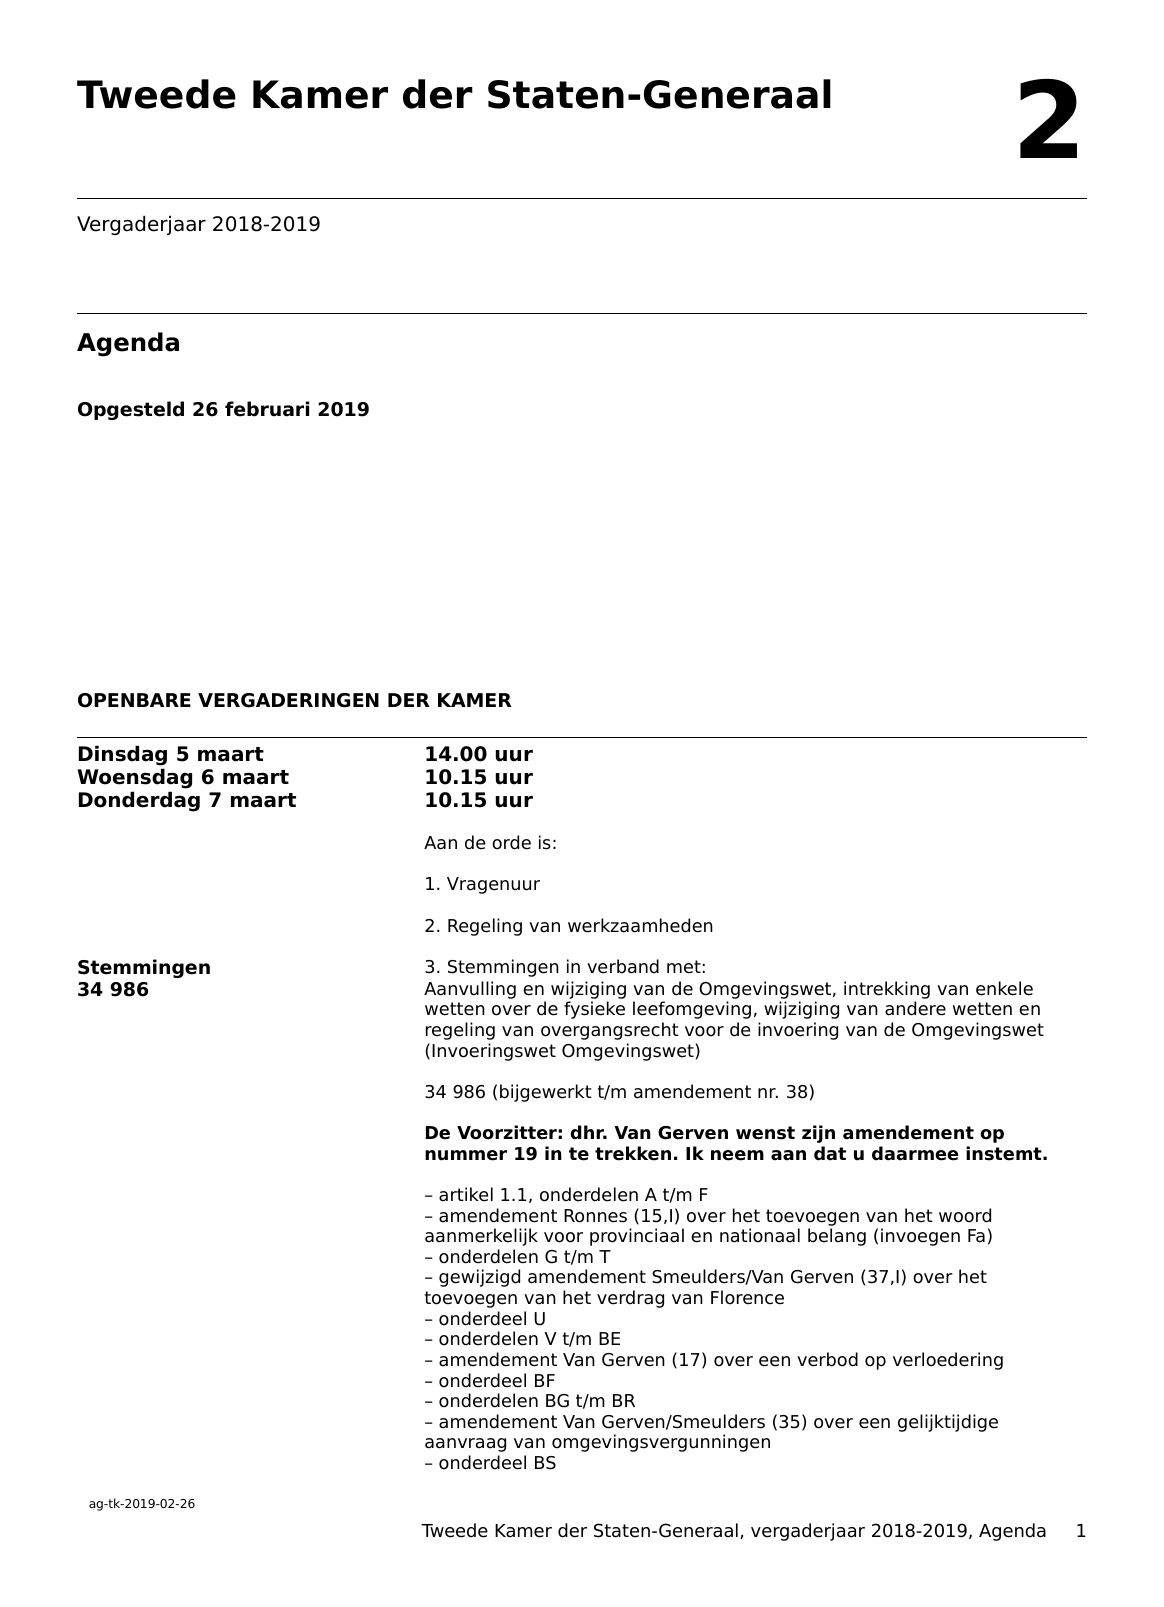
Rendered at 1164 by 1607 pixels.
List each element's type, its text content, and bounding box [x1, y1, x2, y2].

text Opgesteld 26 februari 2019 [77, 399, 1087, 421]
table_cell 10.15 uur [418, 766, 1087, 789]
table_cell [401, 916, 418, 936]
table_cell [401, 874, 418, 895]
table_cell [401, 1103, 418, 1123]
table_cell Vergaderjaar 2018-2019 [77, 199, 1087, 313]
table_cell 10.15 uur [418, 789, 1087, 812]
table_cell – amendement Van Gerven (17) over een verbod op verloedering [418, 1350, 1087, 1371]
table_cell [401, 1309, 418, 1329]
table_cell 2. Regeling van werkzaamheden [418, 916, 1087, 936]
table_cell [418, 936, 1087, 957]
table_cell [401, 1412, 418, 1453]
table_cell [422, 314, 1087, 357]
table_cell [401, 1247, 418, 1267]
table_header Dinsdag 5 maart [77, 738, 401, 766]
subtitle OPENBARE VERGADERINGEN DER KAMER [77, 690, 1087, 712]
table_header 14.00 uur [418, 738, 1087, 766]
table_cell [77, 1103, 401, 1123]
table_cell 3. Stemmingen in verband met: [418, 957, 1087, 979]
table_cell [401, 1350, 418, 1371]
table_cell [401, 833, 418, 854]
table_cell [418, 1061, 1087, 1082]
table_cell [418, 1164, 1087, 1185]
table_cell [401, 1391, 418, 1412]
table_cell [77, 1206, 401, 1247]
table_cell [401, 1082, 418, 1102]
table_cell – amendement Van Gerven/Smeulders (35) over een gelijktijdige aanvraag van omgevingsvergunningen [418, 1412, 1087, 1453]
table_cell [401, 936, 418, 957]
table_cell [401, 1371, 418, 1391]
table_cell [401, 1185, 418, 1206]
table_cell [77, 1350, 401, 1371]
table_cell – gewijzigd amendement Smeulders/Van Gerven (37,I) over het toevoegen van het verdrag van Florence [418, 1268, 1087, 1309]
table_cell – onderdelen V t/m BE [418, 1329, 1087, 1350]
table_cell [401, 766, 418, 789]
table_cell [401, 1268, 418, 1309]
table_cell 34 986 [77, 979, 401, 1061]
table_cell [401, 1061, 418, 1082]
table_cell [77, 833, 401, 854]
table_cell [77, 1412, 401, 1453]
table_cell [418, 854, 1087, 874]
table_cell [401, 1329, 418, 1350]
table_cell [77, 1123, 401, 1164]
table_cell [401, 895, 418, 916]
table_header [401, 738, 418, 766]
table_cell [77, 1247, 401, 1267]
table_header Tweede Kamer der Staten-Generaal [77, 59, 886, 198]
table_cell [77, 1185, 401, 1206]
table_cell [77, 895, 401, 916]
table_cell [77, 813, 401, 833]
table_cell [401, 979, 418, 1061]
table_cell [401, 1453, 418, 1474]
table_cell [77, 1268, 401, 1309]
table_cell [77, 936, 401, 957]
table_cell Aanvulling en wijziging van de Omgevingswet, intrekking van enkele wetten over de fysieke leefomgeving, wijziging van andere wetten en regeling van overgangsrecht voor de invoering van de Omgevingswet (Invoeringswet Omgevingswet) [418, 979, 1087, 1061]
table_cell [401, 1123, 418, 1164]
table_cell Stemmingen [77, 957, 401, 979]
table_cell [77, 1453, 401, 1474]
table_cell – onderdeel BS [418, 1453, 1087, 1474]
table_cell [77, 1164, 401, 1185]
table_cell Woensdag 6 maart [77, 766, 401, 789]
table_header 2 [886, 59, 1087, 198]
table_cell [418, 813, 1087, 833]
table_cell – onderdeel U [418, 1309, 1087, 1329]
table_cell [418, 1103, 1087, 1123]
table_cell – onderdeel BF [418, 1371, 1087, 1391]
table_cell [77, 874, 401, 895]
table_cell [401, 789, 418, 812]
table_cell – onderdelen BG t/m BR [418, 1391, 1087, 1412]
table_cell [77, 1309, 401, 1329]
table_cell Aan de orde is: [418, 833, 1087, 854]
table_cell [77, 1391, 401, 1412]
table_cell [77, 854, 401, 874]
table_cell – artikel 1.1, onderdelen A t/m F [418, 1185, 1087, 1206]
table_cell [401, 957, 418, 979]
table_cell 1. Vragenuur [418, 874, 1087, 895]
table_cell [401, 854, 418, 874]
table_cell Donderdag 7 maart [77, 789, 401, 812]
table_cell De Voorzitter: dhr. Van Gerven wenst zijn amendement op nummer 19 in te trekken. Ik neem aan dat u daarmee instemt. [418, 1123, 1087, 1164]
table_cell [401, 1164, 418, 1185]
table_cell Agenda [77, 314, 422, 357]
table_cell – onderdelen G t/m T [418, 1247, 1087, 1267]
table_cell – amendement Ronnes (15,I) over het toevoegen van het woord aanmerkelijk voor provinciaal en nationaal belang (invoegen Fa) [418, 1206, 1087, 1247]
table_cell [77, 916, 401, 936]
table_cell [77, 1371, 401, 1391]
table_cell [401, 813, 418, 833]
table_cell [77, 1061, 401, 1082]
text ag-tk-2019-02-26 [88, 1497, 323, 1511]
table_cell [418, 895, 1087, 916]
table_cell [77, 1082, 401, 1102]
table_cell [401, 1206, 418, 1247]
table_cell 34 986 (bijgewerkt t/m amendement nr. 38) [418, 1082, 1087, 1102]
table_cell [77, 1329, 401, 1350]
